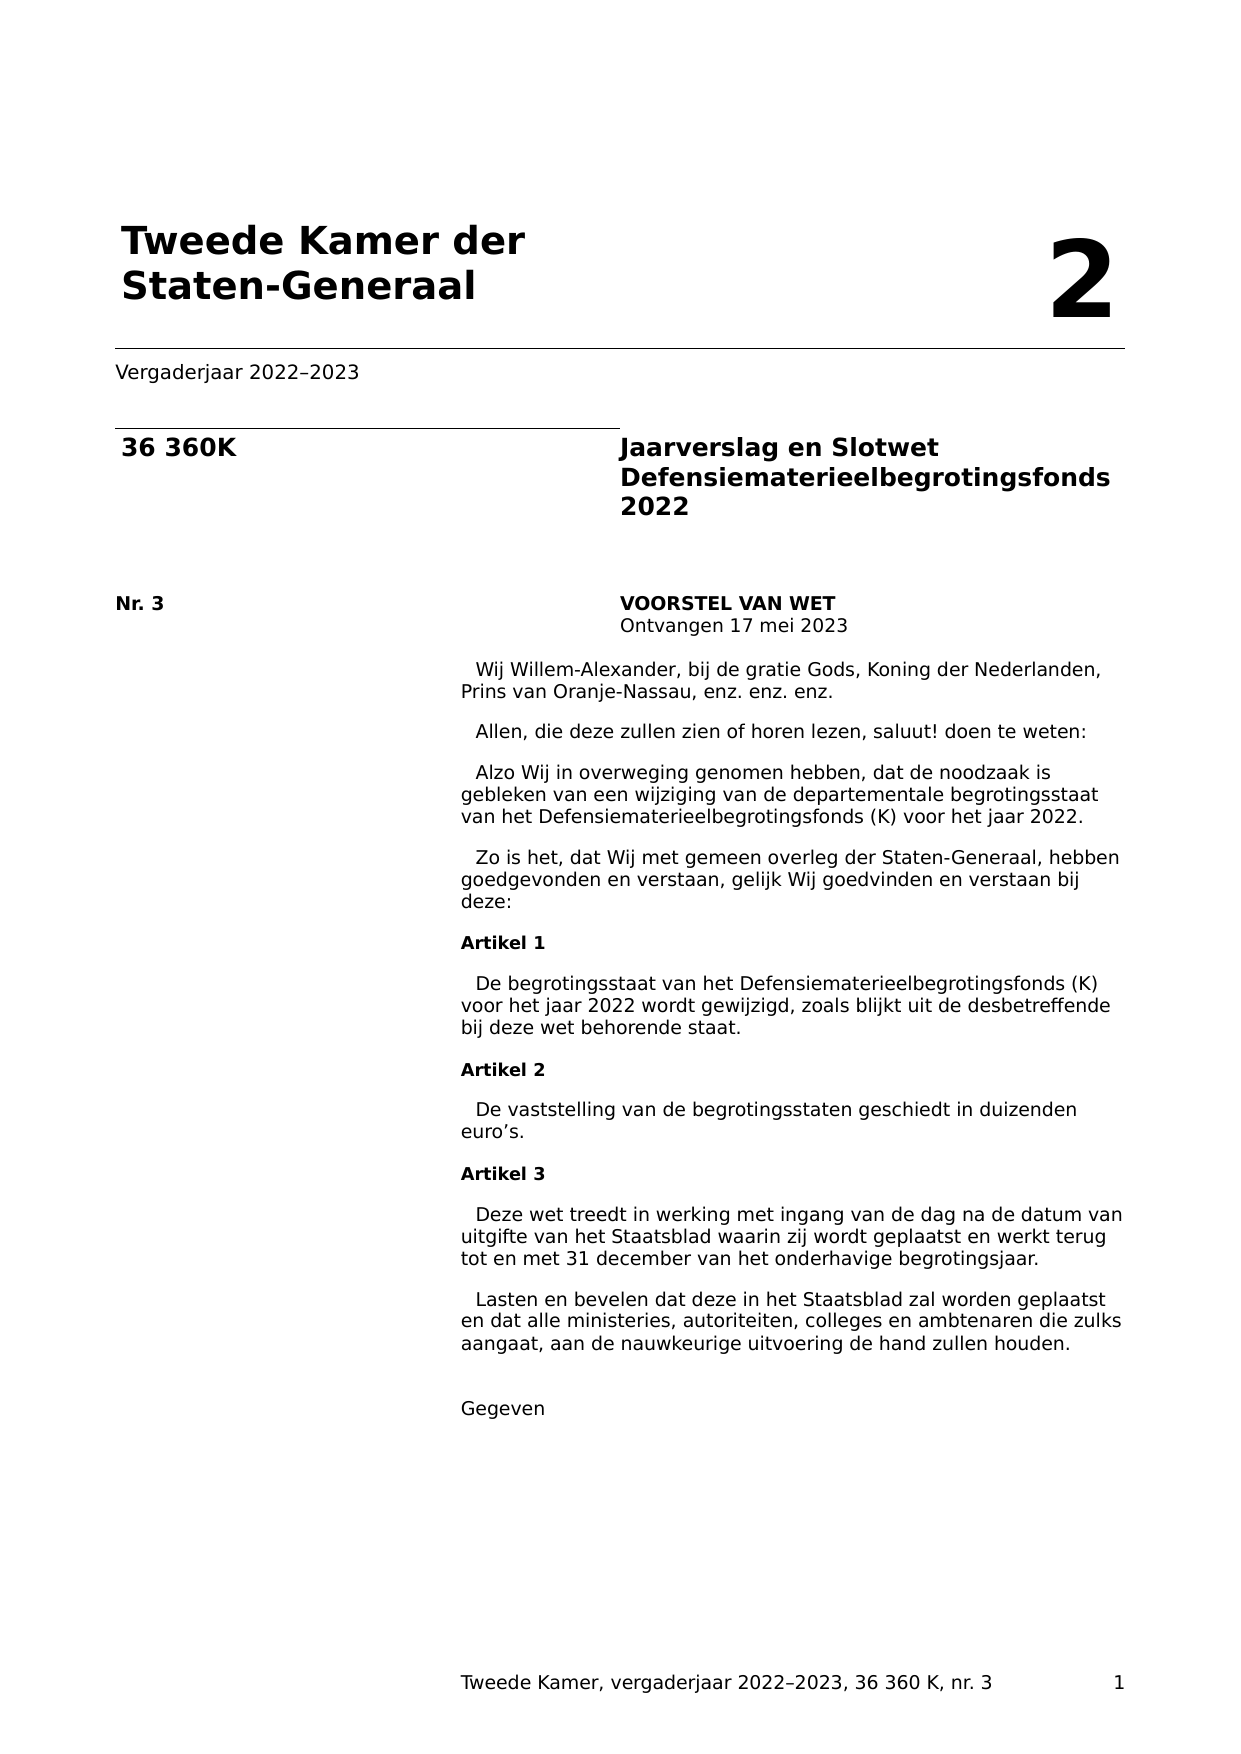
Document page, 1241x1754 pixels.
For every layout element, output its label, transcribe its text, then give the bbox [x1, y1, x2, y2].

table_header Voorstel van wet Ontvangen 17 mei 2023 [620, 593, 1125, 658]
text Zo is het, dat Wij met gemeen overleg der Staten-Generaal, hebben goedgevonden en verstaan, gelijk Wij goedvinden en verstaan bij deze: [461, 847, 1125, 913]
table_header Jaarverslag en Slotwet Defensiematerieelbegrotingsfonds 2022 [620, 428, 1125, 527]
text Wij Willem-Alexander, bij de gratie Gods, Koning der Nederlanden, Prins van Oranje-Nassau, enz. enz. enz. [461, 658, 1125, 702]
text Lasten en bevelen dat deze in het Staatsblad zal worden geplaatst en dat alle ministeries, autoriteiten, colleges en ambtenaren die zulks aangaat, aan de nauwkeurige uitvoering de hand zullen houden. [461, 1288, 1125, 1376]
title Artikel 3 [461, 1162, 1125, 1185]
text Alzo Wij in overweging genomen hebben, dat de noodzaak is gebleken van een wijziging van de departementale begrotingsstaat van het Defensiematerieelbegrotingsfonds (K) voor het jaar 2022. [461, 762, 1125, 828]
table_header 2 [620, 213, 1125, 348]
table_header Nr. 3 [115, 593, 620, 658]
table_header Tweede Kamer der Staten-Generaal [115, 213, 620, 348]
table_header 36 360K [115, 429, 620, 527]
text De vaststelling van de begrotingsstaten geschiedt in duizenden euro’s. [461, 1099, 1125, 1143]
text De begrotingsstaat van het Defensiematerieelbegrotingsfonds (K) voor het jaar 2022 wordt gewijzigd, zoals blijkt uit de desbetreffende bij deze wet behorende staat. [461, 973, 1125, 1039]
title Artikel 1 [461, 931, 1125, 954]
text Allen, die deze zullen zien of horen lezen, saluut! doen te weten: [461, 721, 1125, 743]
text Deze wet treedt in werking met ingang van de dag na de datum van uitgifte van het Staatsblad waarin zij wordt geplaatst en werkt terug tot en met 31 december van het onderhavige begrotingsjaar. [461, 1204, 1125, 1270]
title Artikel 2 [461, 1058, 1125, 1081]
text Gegeven [461, 1398, 1125, 1420]
table_cell Vergaderjaar 2022–2023 [115, 349, 1125, 384]
